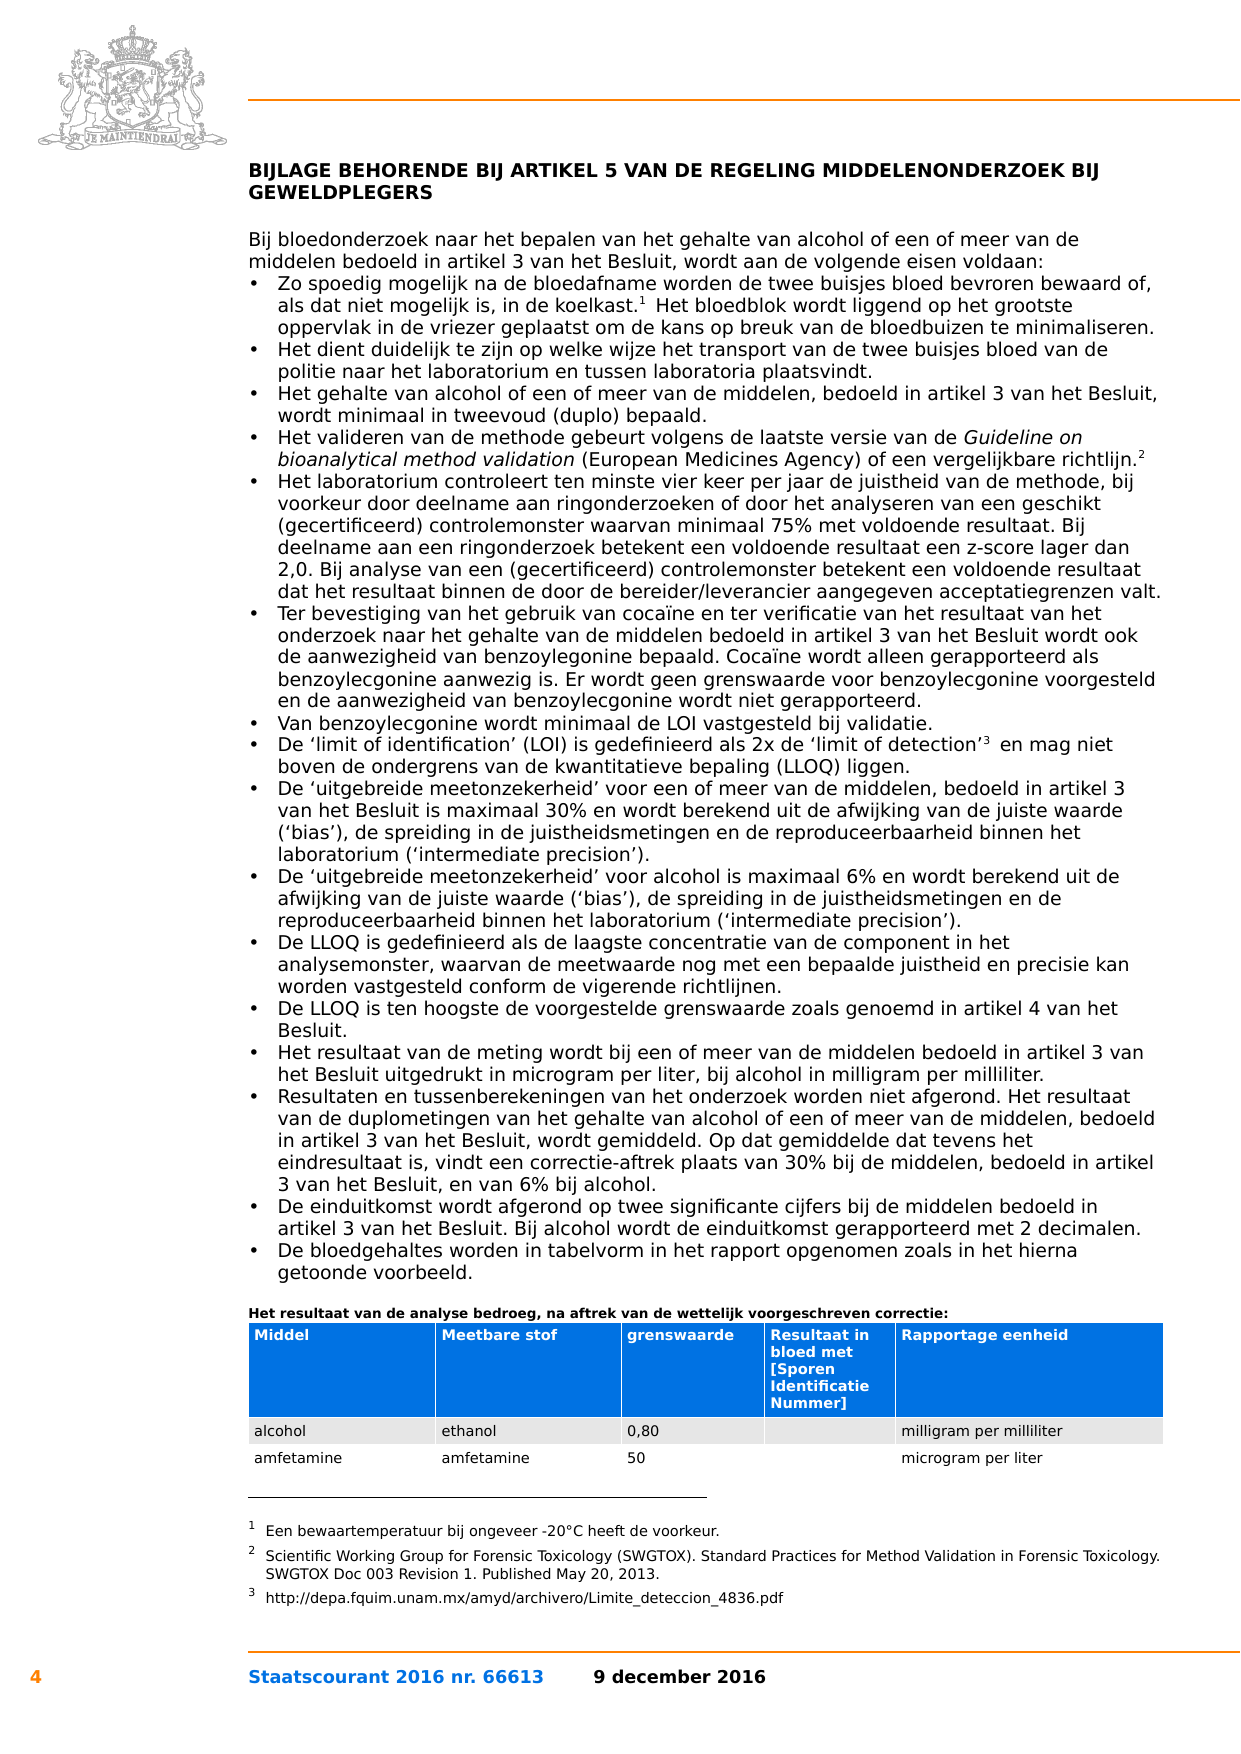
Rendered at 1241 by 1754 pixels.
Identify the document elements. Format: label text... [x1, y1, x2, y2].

table_cell 0,80 [622, 1418, 764, 1444]
text • Van benzoylecgonine wordt minimaal de LOI vastgesteld bij validatie. [248, 712, 1163, 734]
table_cell Resultaat in bloed met [Sporen Identificatie Nummer] [765, 1323, 895, 1417]
table_header Het resultaat van de analyse bedroeg, na aftrek van de wettelijk voorgeschreven correctie: [248, 1306, 1163, 1321]
table_cell Rapportage eenheid [896, 1323, 1163, 1417]
table_cell Middel [249, 1323, 435, 1417]
text • De ‘uitgebreide meetonzekerheid’ voor alcohol is maximaal 6% en wordt berekend uit de afwijking van de juiste waarde (‘bias’), de spreiding in de juistheidsmetingen en de reproduceerbaarheid binnen het laboratorium (‘intermediate precision’). [248, 866, 1163, 932]
table_cell grenswaarde [622, 1323, 764, 1417]
text • Het dient duidelijk te zijn op welke wijze het transport van de twee buisjes bloed van de politie naar het laboratorium en tussen laboratoria plaatsvindt. [248, 339, 1163, 383]
table_cell amfetamine [436, 1445, 621, 1472]
text • Het valideren van de methode gebeurt volgens de laatste versie van de Guideline on bioanalytical method validation (European Medicines Agency) of een vergelijkbare richtlijn. [248, 427, 1163, 471]
text • Het gehalte van alcohol of een of meer van de middelen, bedoeld in artikel 3 van het Besluit, wordt minimaal in tweevoud (duplo) bepaald. [248, 383, 1163, 427]
text http://depa.fquim.unam.mx/amyd/archivero/Limite_deteccion_4836.pdf [248, 1586, 1163, 1608]
text • Resultaten en tussenberekeningen van het onderzoek worden niet afgerond. Het resultaat van de duplometingen van het gehalte van alcohol of een of meer van de middelen, bedoeld in artikel 3 van het Besluit, wordt gemiddeld. Op dat gemiddelde dat tevens het eindresultaat is, vindt een correctie-aftrek plaats van 30% bij de middelen, bedoeld in artikel 3 van het Besluit, en van 6% bij alcohol. [248, 1086, 1163, 1196]
table_cell [765, 1418, 895, 1444]
table_cell microgram per liter [896, 1445, 1163, 1472]
text • De bloedgehaltes worden in tabelvorm in het rapport opgenomen zoals in het hierna getoonde voorbeeld. [248, 1240, 1163, 1284]
text • De ‘uitgebreide meetonzekerheid’ voor een of meer van de middelen, bedoeld in artikel 3 van het Besluit is maximaal 30% en wordt berekend uit de afwijking van de juiste waarde (‘bias’), de spreiding in de juistheidsmetingen en de reproduceerbaarheid binnen het laboratorium (‘intermediate precision’). [248, 778, 1163, 866]
table_cell [765, 1445, 895, 1472]
text • De LLOQ is ten hoogste de voorgestelde grenswaarde zoals genoemd in artikel 4 van het Besluit. [248, 998, 1163, 1042]
subtitle BIJLAGE BEHORENDE BIJ ARTIKEL 5 VAN DE REGELING MIDDELENONDERZOEK BIJ GEWELDPLEGERS [248, 160, 1163, 204]
text • De ‘limit of identification’ (LOI) is gedefinieerd als 2x de ‘limit of detection’ en mag niet boven de ondergrens van de kwantitatieve bepaling (LLOQ) liggen. [248, 734, 1163, 778]
picture [38, 25, 227, 150]
text Bij bloedonderzoek naar het bepalen van het gehalte van alcohol of een of meer van de middelen bedoeld in artikel 3 van het Besluit, wordt aan de volgende eisen voldaan: [248, 229, 1163, 273]
text Een bewaartemperatuur bij ongeveer -20°C heeft de voorkeur. [248, 1519, 1163, 1541]
text • Ter bevestiging van het gebruik van cocaïne en ter verificatie van het resultaat van het onderzoek naar het gehalte van de middelen bedoeld in artikel 3 van het Besluit wordt ook de aanwezigheid van benzoylegonine bepaald. Cocaïne wordt alleen gerapporteerd als benzoylecgonine aanwezig is. Er wordt geen grenswaarde voor benzoylecgonine voorgesteld en de aanwezigheid van benzoylecgonine wordt niet gerapporteerd. [248, 602, 1163, 712]
table_cell alcohol [249, 1418, 435, 1444]
text • Het resultaat van de meting wordt bij een of meer van de middelen bedoeld in artikel 3 van het Besluit uitgedrukt in microgram per liter, bij alcohol in milligram per milliliter. [248, 1042, 1163, 1086]
table_cell ethanol [436, 1418, 621, 1444]
text Scientific Working Group for Forensic Toxicology (SWGTOX). Standard Practices for Method Validation in Forensic Toxicology. SWGTOX Doc 003 Revision 1. Published May 20, 2013. [248, 1544, 1163, 1583]
text • De LLOQ is gedefinieerd als de laagste concentratie van de component in het analysemonster, waarvan de meetwaarde nog met een bepaalde juistheid en precisie kan worden vastgesteld conform de vigerende richtlijnen. [248, 932, 1163, 998]
text • Het laboratorium controleert ten minste vier keer per jaar de juistheid van de methode, bij voorkeur door deelname aan ringonderzoeken of door het analyseren van een geschikt (gecertificeerd) controlemonster waarvan minimaal 75% met voldoende resultaat. Bij deelname aan een ringonderzoek betekent een voldoende resultaat een z-score lager dan 2,0. Bij analyse van een (gecertificeerd) controlemonster betekent een voldoende resultaat dat het resultaat binnen de door de bereider/leverancier aangegeven acceptatiegrenzen valt. [248, 471, 1163, 602]
table_cell 50 [622, 1445, 764, 1472]
table_cell Meetbare stof [436, 1323, 621, 1417]
text • De einduitkomst wordt afgerond op twee significante cijfers bij de middelen bedoeld in artikel 3 van het Besluit. Bij alcohol wordt de einduitkomst gerapporteerd met 2 decimalen. [248, 1196, 1163, 1240]
table_cell amfetamine [249, 1445, 435, 1472]
table_cell milligram per milliliter [896, 1418, 1163, 1444]
text • Zo spoedig mogelijk na de bloedafname worden de twee buisjes bloed bevroren bewaard of, als dat niet mogelijk is, in de koelkast. Het bloedblok wordt liggend op het grootste oppervlak in de vriezer geplaatst om de kans op breuk van de bloedbuizen te minimaliseren. [248, 273, 1163, 339]
